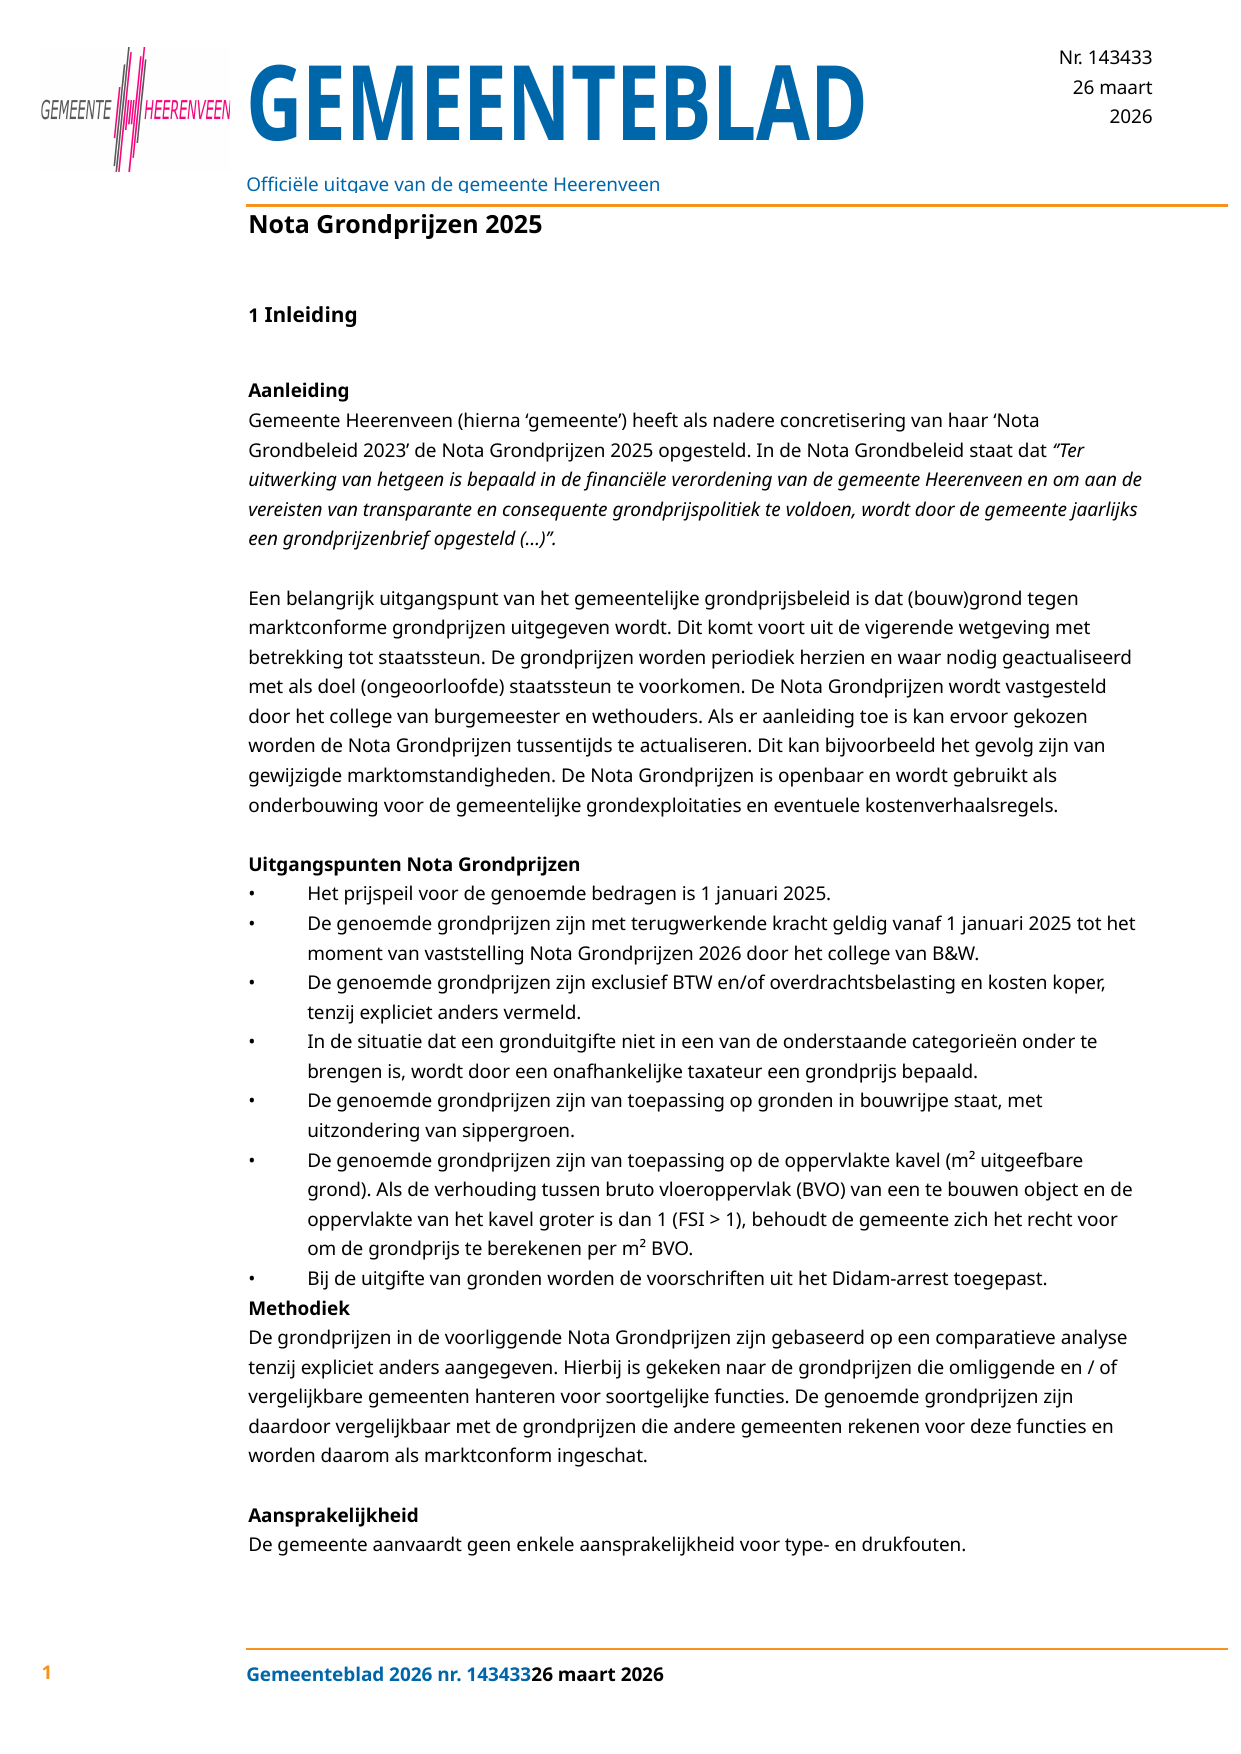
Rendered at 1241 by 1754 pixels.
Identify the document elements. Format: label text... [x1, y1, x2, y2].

list De genoemde grondprijzen zijn met terugwerkende kracht geldig vanaf 1 januari 2025 tot het moment van vaststelling Nota Grondprijzen 2026 door het college van B&W. [248, 910, 1152, 965]
list Het prijspeil voor de genoemde bedragen is 1 januari 2025. [248, 881, 1152, 906]
list Bij de uitgifte van gronden worden de voorschriften uit het Didam-arrest toegepast. [248, 1265, 1152, 1291]
text Een belangrijk uitgangspunt van het gemeentelijke grondprijsbeleid is dat (bouw)grond tegen marktconforme grondprijzen uitgegeven wordt. Dit komt voort uit de vigerende wetgeving met betrekking tot staatssteun. De grondprijzen worden periodiek herzien en waar nodig geactualiseerd met als doel (ongeoorloofde) staatssteun te voorkomen. De Nota Grondprijzen wordt vastgesteld door het college van burgemeester en wethouders. Als er aanleiding toe is kan ervoor gekozen worden de Nota Grondprijzen tussentijds te actualiseren. Dit kan bijvoorbeeld het gevolg zijn van gewijzigde marktomstandigheden. De Nota Grondprijzen is openbaar en wordt gebruikt als onderbouwing voor de gemeentelijke grondexploitaties en eventuele kostenverhaalsregels. [248, 585, 1152, 817]
list In de situatie dat een gronduitgifte niet in een van de onderstaande categorieën onder te brengen is, wordt door een onafhankelijke taxateur een grondprijs bepaald. [248, 1028, 1152, 1084]
text Nota Grondprijzen 2025 [248, 207, 1152, 241]
text De gemeente aanvaardt geen enkele aansprakelijkheid voor type- en drukfouten. [248, 1531, 1152, 1557]
text Aanleiding [248, 378, 1152, 403]
list De genoemde grondprijzen zijn van toepassing op gronden in bouwrijpe staat, met uitzondering van sippergroen. [248, 1088, 1152, 1143]
text Methodiek [248, 1295, 1152, 1320]
text Aansprakelijkheid [248, 1502, 1152, 1527]
list De genoemde grondprijzen zijn exclusief BTW en/of overdrachtsbelasting en kosten koper, tenzij expliciet anders vermeld. [248, 969, 1152, 1024]
picture [41, 47, 231, 172]
text Gemeente Heerenveen (hierna ‘gemeente’) heeft als nadere concretisering van haar ‘Nota Grondbeleid 2023’ de Nota Grondprijzen 2025 opgesteld. In de Nota Grondbeleid staat dat ‘’Ter uitwerking van hetgeen is bepaald in de financiële verordening van de gemeente Heerenveen en om aan de vereisten van transparante en consequente grondprijspolitiek te voldoen, wordt door de gemeente jaarlijks een grondprijzenbrief opgesteld (…)’’. [248, 407, 1152, 551]
text De grondprijzen in de voorliggende Nota Grondprijzen zijn gebaseerd op een comparatieve analyse tenzij expliciet anders aangegeven. Hierbij is gekeken naar de grondprijzen die omliggende en / of vergelijkbare gemeenten hanteren voor soortgelijke functies. De genoemde grondprijzen zijn daardoor vergelijkbaar met de grondprijzen die andere gemeenten rekenen voor deze functies en worden daarom als marktconform ingeschat. [248, 1324, 1152, 1468]
text 1 Inleiding [248, 300, 1152, 328]
text Uitgangspunten Nota Grondprijzen [248, 851, 1152, 877]
list De genoemde grondprijzen zijn van toepassing op de oppervlakte kavel (m² uitgeefbare grond). Als de verhouding tussen bruto vloeroppervlak (BVO) van een te bouwen object en de oppervlakte van het kavel groter is dan 1 (FSI > 1), behoudt de gemeente zich het recht voor om de grondprijs te berekenen per m² BVO. [248, 1147, 1152, 1261]
